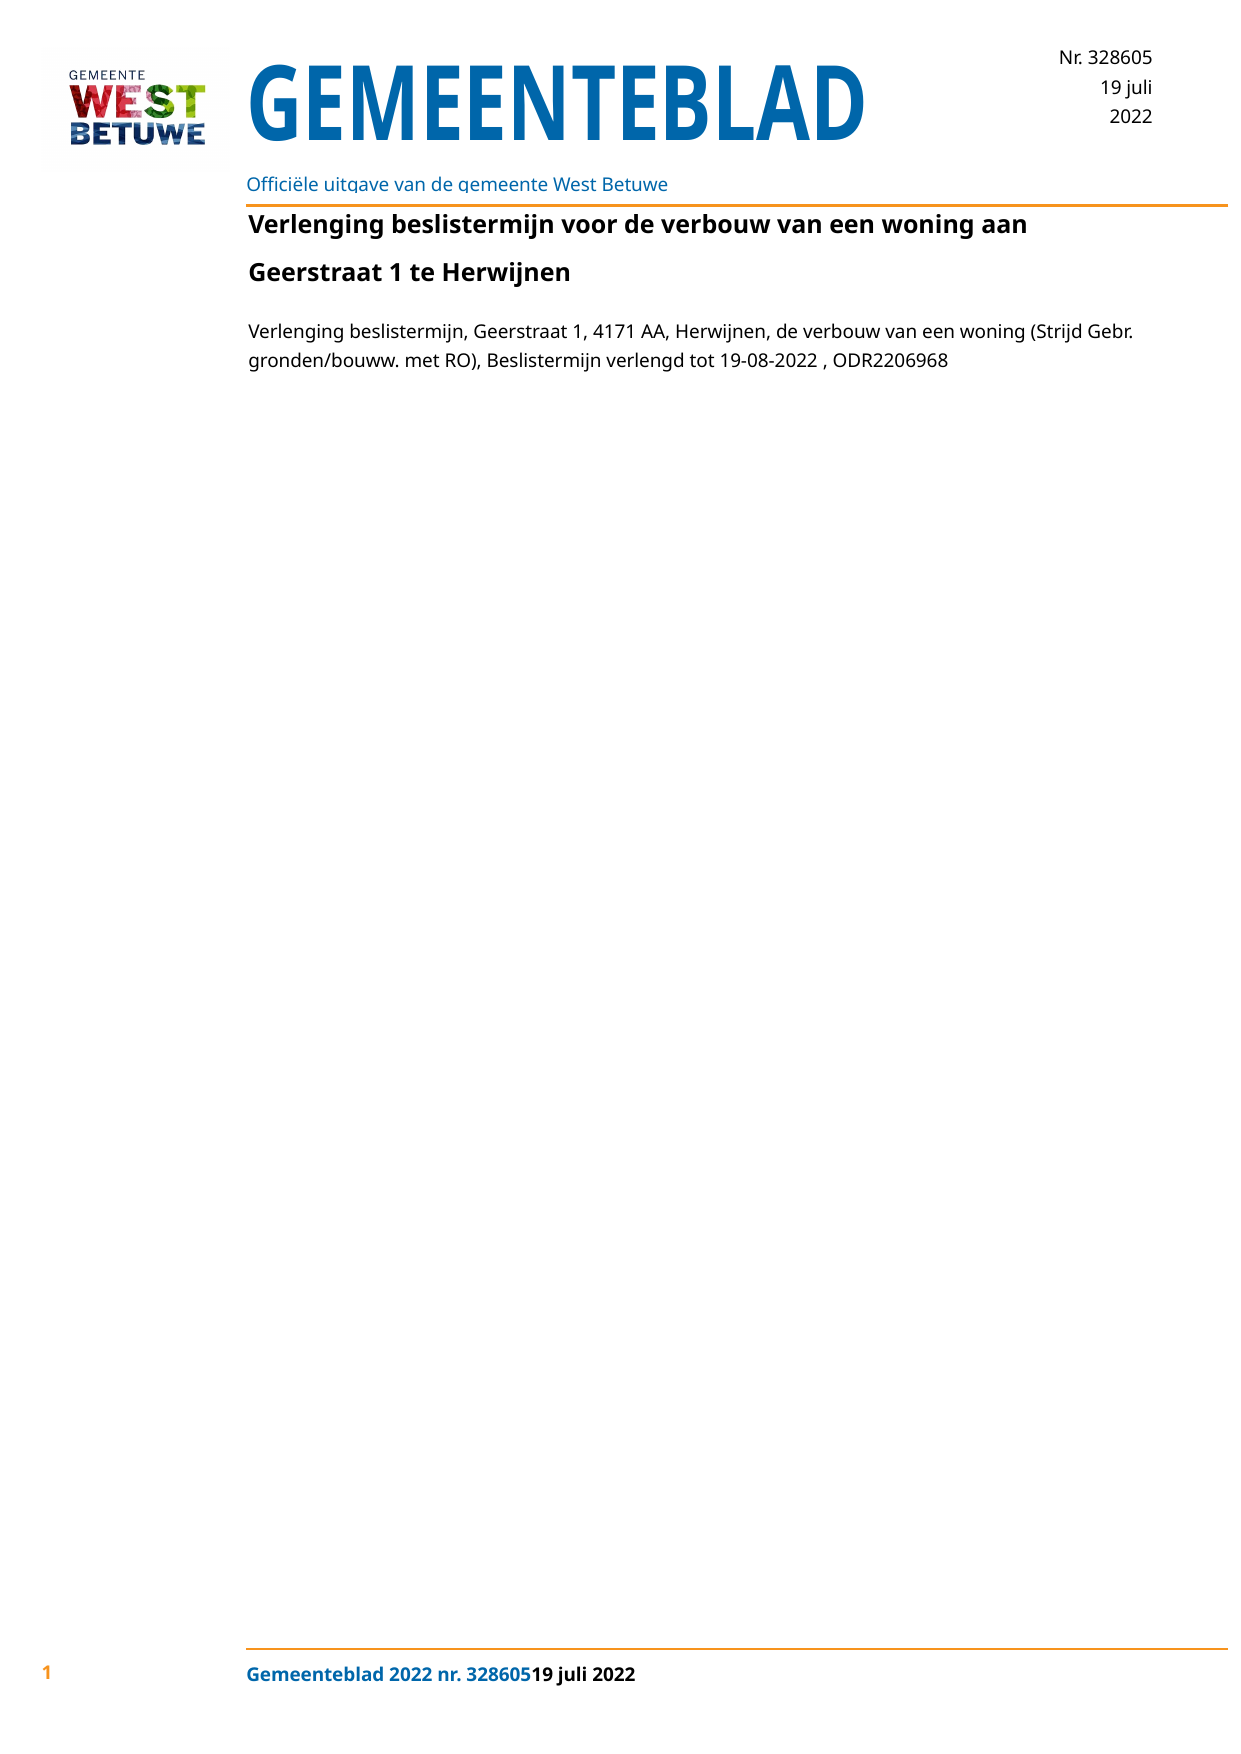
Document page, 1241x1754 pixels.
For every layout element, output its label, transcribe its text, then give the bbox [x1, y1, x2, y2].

text Verlenging beslistermijn, Geerstraat 1, 4171 AA, Herwijnen, de verbouw van een woning (Strijd Gebr. gronden/bouww. met RO), Beslistermijn verlengd tot 19-08-2022 , ODR2206968 [248, 318, 1152, 373]
picture [41, 47, 231, 172]
text Verlenging beslistermijn voor de verbouw van een woning aan Geerstraat 1 te Herwijnen [248, 207, 1152, 288]
